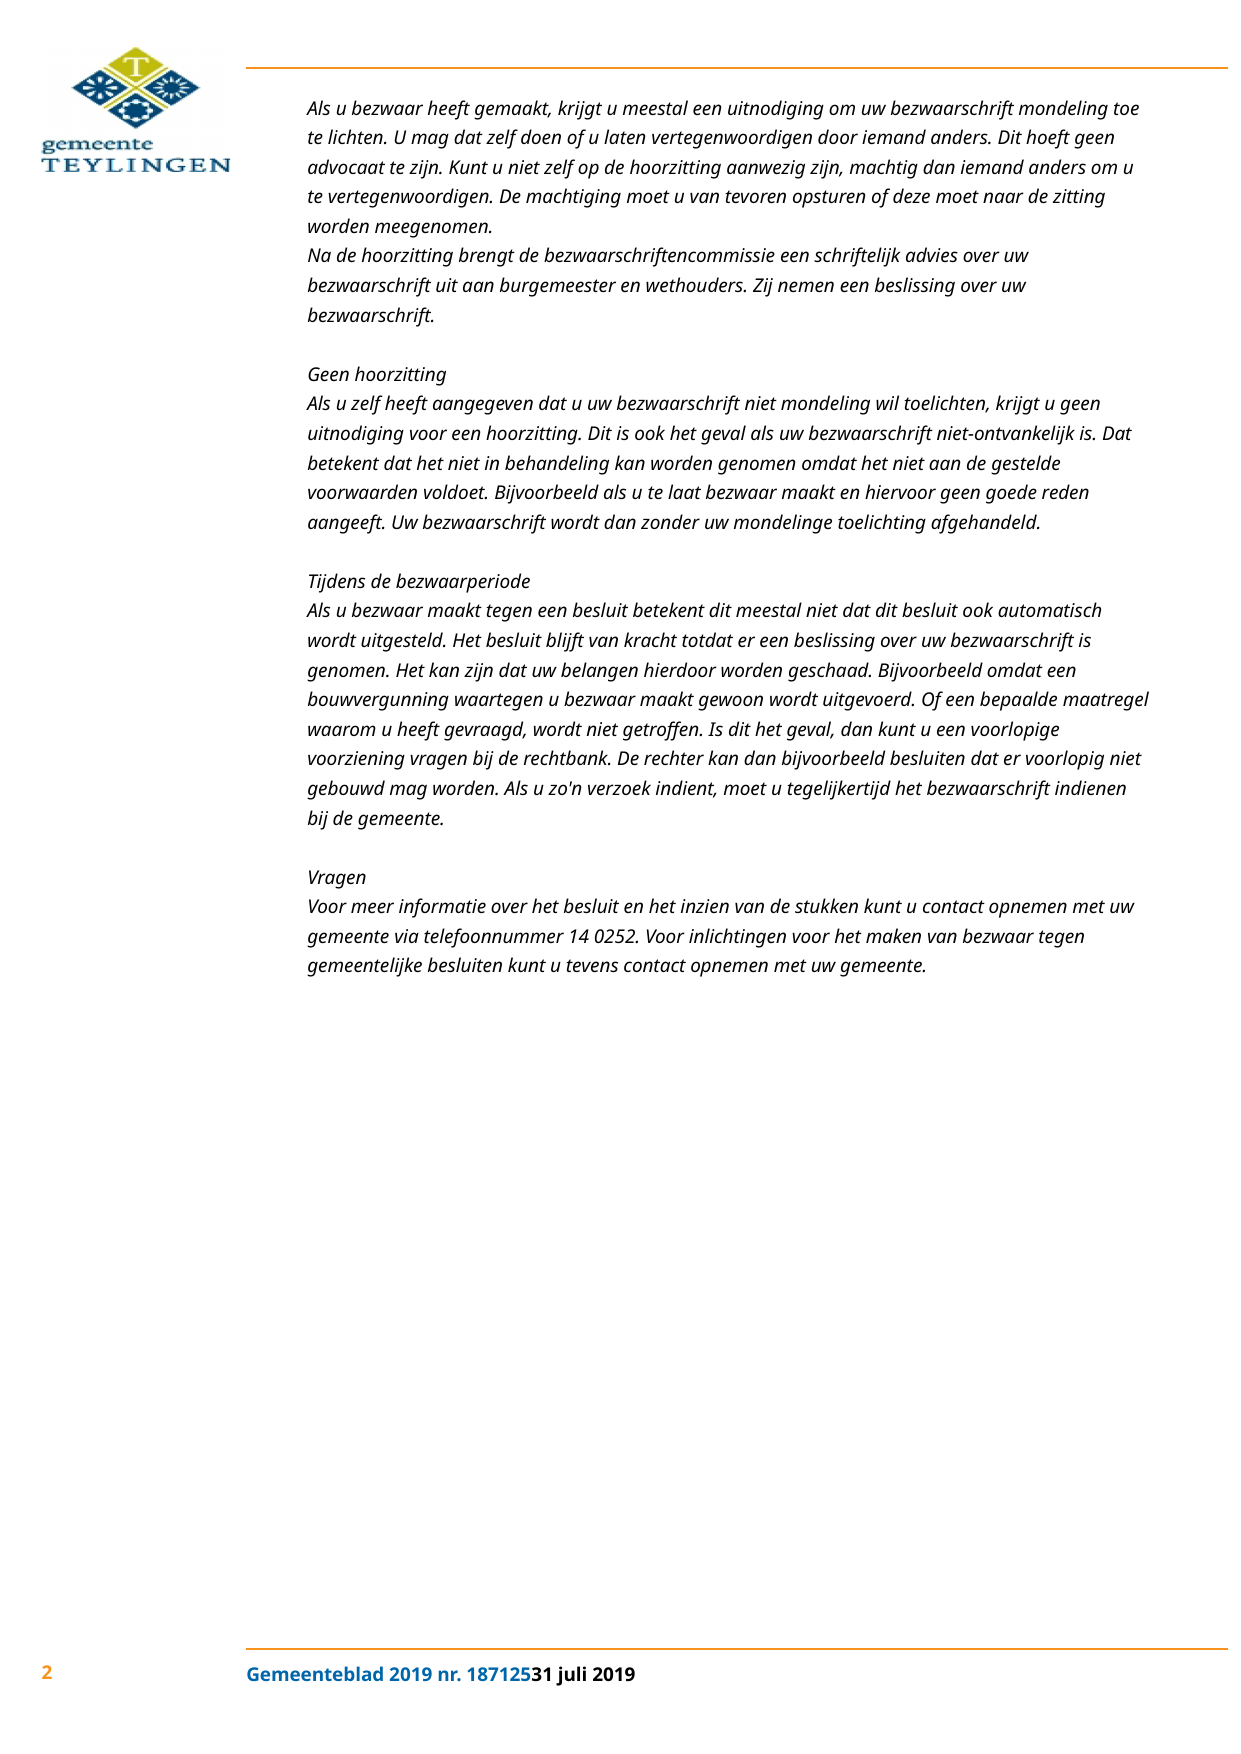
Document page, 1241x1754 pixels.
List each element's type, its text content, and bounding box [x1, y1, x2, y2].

list Tijdens de bezwaarperiode [248, 568, 1152, 594]
list Als u bezwaar maakt tegen een besluit betekent dit meestal niet dat dit besluit ook automatisch wordt uitgesteld. Het besluit blijft van kracht totdat er een beslissing over uw bezwaarschrift is genomen. Het kan zijn dat uw belangen hierdoor worden geschaad. Bijvoorbeeld omdat een bouwvergunning waartegen u bezwaar maakt gewoon wordt uitgevoerd. Of een bepaalde maatregel waarom u heeft gevraagd, wordt niet getroffen. Is dit het geval, dan kunt u een voorlopige voorziening vragen bij de rechtbank. De rechter kan dan bijvoorbeeld besluiten dat er voorlopig niet gebouwd mag worden. Als u zo'n verzoek indient, moet u tegelijkertijd het bezwaarschrift indienen bij de gemeente. [248, 598, 1152, 831]
picture [41, 47, 231, 172]
list Geen hoorzitting [248, 361, 1152, 387]
list Als u zelf heeft aangegeven dat u uw bezwaarschrift niet mondeling wil toelichten, krijgt u geen uitnodiging voor een hoorzitting. Dit is ook het geval als uw bezwaarschrift niet-ontvankelijk is. Dat betekent dat het niet in behandeling kan worden genomen omdat het niet aan de gestelde voorwaarden voldoet. Bijvoorbeeld als u te laat bezwaar maakt en hiervoor geen goede reden aangeeft. Uw bezwaarschrift wordt dan zonder uw mondelinge toelichting afgehandeld. [248, 391, 1152, 535]
list Na de hoorzitting brengt de bezwaarschriftencommissie een schriftelijk advies over uw bezwaarschrift uit aan burgemeester en wethouders. Zij nemen een beslissing over uw bezwaarschrift. [248, 243, 1152, 328]
list Voor meer informatie over het besluit en het inzien van de stukken kunt u contact opnemen met uw gemeente via telefoonnummer 14 0252. Voor inlichtingen voor het maken van bezwaar tegen gemeentelijke besluiten kunt u tevens contact opnemen met uw gemeente. [248, 893, 1152, 978]
list Vragen [248, 864, 1152, 890]
list Als u bezwaar heeft gemaakt, krijgt u meestal een uitnodiging om uw bezwaarschrift mondeling toe te lichten. U mag dat zelf doen of u laten vertegenwoordigen door iemand anders. Dit hoeft geen advocaat te zijn. Kunt u niet zelf op de hoorzitting aanwezig zijn, machtig dan iemand anders om u te vertegenwoordigen. De machtiging moet u van tevoren opsturen of deze moet naar de zitting worden meegenomen. [248, 95, 1152, 239]
